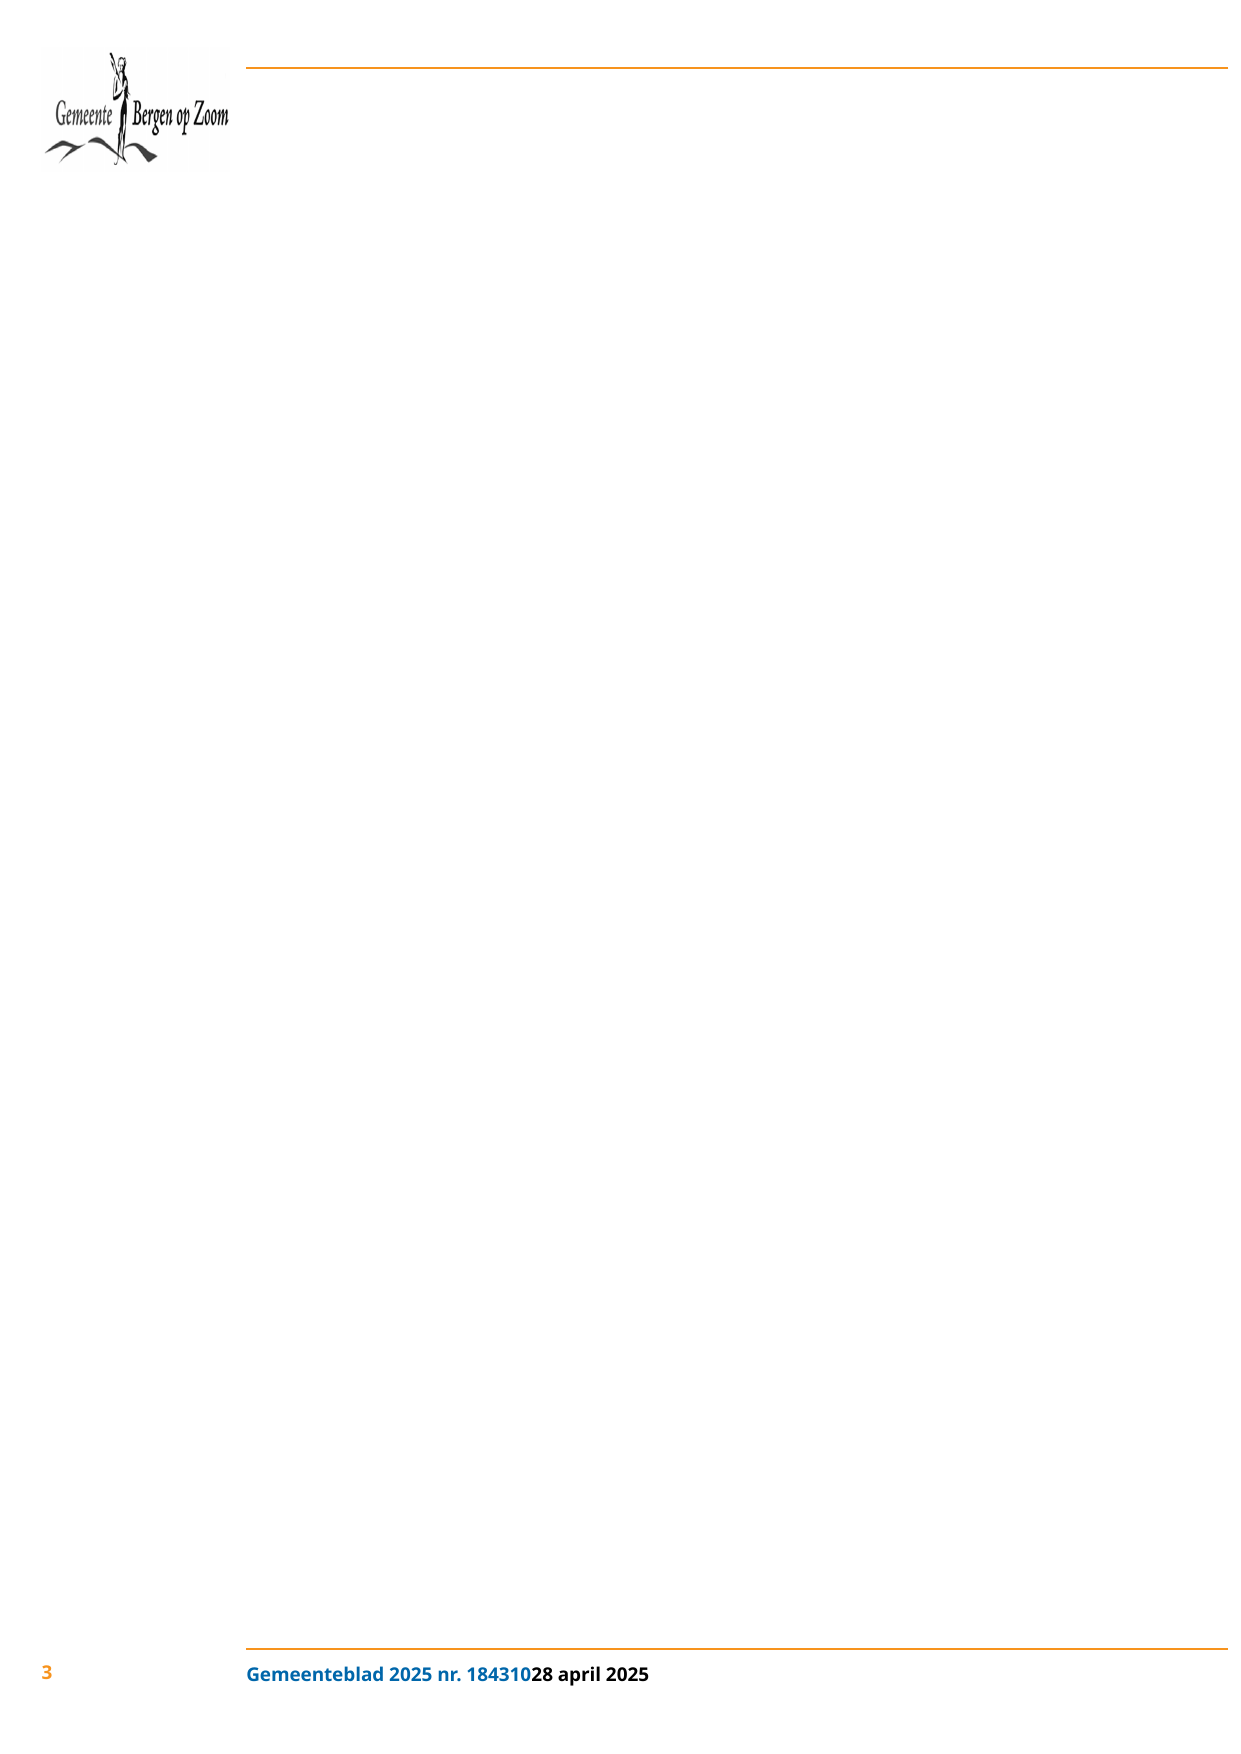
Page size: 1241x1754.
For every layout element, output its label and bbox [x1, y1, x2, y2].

picture [41, 47, 231, 172]
